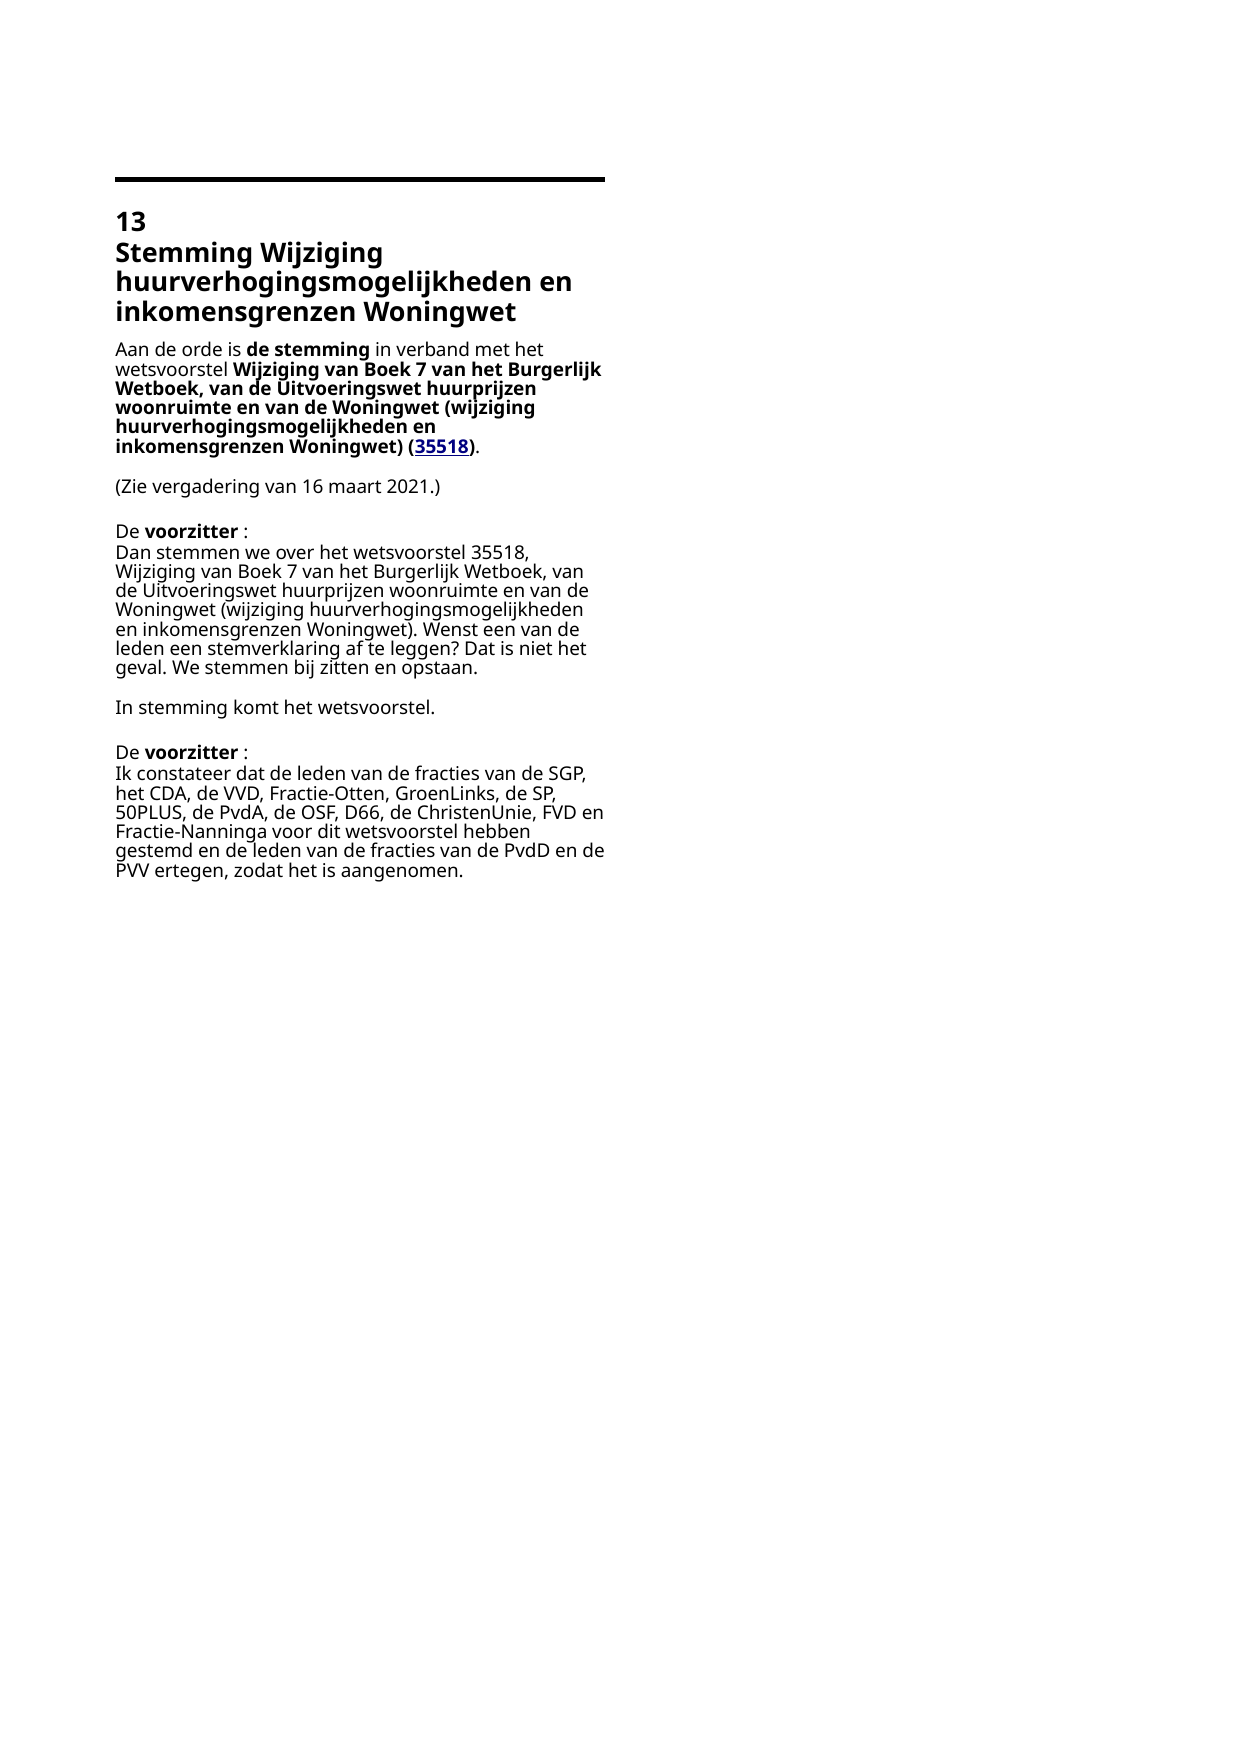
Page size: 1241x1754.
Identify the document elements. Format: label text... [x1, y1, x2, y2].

text De voorzitter : [115, 518, 605, 544]
text In stemming komt het wetsvoorstel. [115, 699, 605, 719]
text Aan de orde is de stemming in verband met het wetsvoorstel Wijziging van Boek 7 van het Burgerlijk Wetboek, van de Uitvoeringswet huurprijzen woonruimte en van de Woningwet (wijziging huurverhogingsmogelijkheden en inkomensgrenzen Woningwet) (35518). [115, 341, 605, 457]
text Dan stemmen we over het wetsvoorstel 35518, Wijziging van Boek 7 van het Burgerlijk Wetboek, van de Uitvoeringswet huurprijzen woonruimte en van de Woningwet (wijziging huurverhogingsmogelijkheden en inkomensgrenzen Woningwet). Wenst een van de leden een stemverklaring af te leggen? Dat is niet het geval. We stemmen bij zitten en opstaan. [115, 544, 605, 678]
text 13 [115, 203, 605, 239]
text De voorzitter : [115, 739, 605, 765]
text Ik constateer dat de leden van de fracties van de SGP, het CDA, de VVD, Fractie-Otten, GroenLinks, de SP, 50PLUS, de PvdA, de OSF, D66, de ChristenUnie, FVD en Fractie-Nanninga voor dit wetsvoorstel hebben gestemd en de leden van de fracties van de PvdD en de PVV ertegen, zodat het is aangenomen. [115, 765, 605, 881]
text (Zie vergadering van 16 maart 2021.) [115, 478, 605, 497]
text Stemming Wijziging huurverhogingsmogelijkheden en inkomensgrenzen Woningwet [115, 239, 605, 341]
